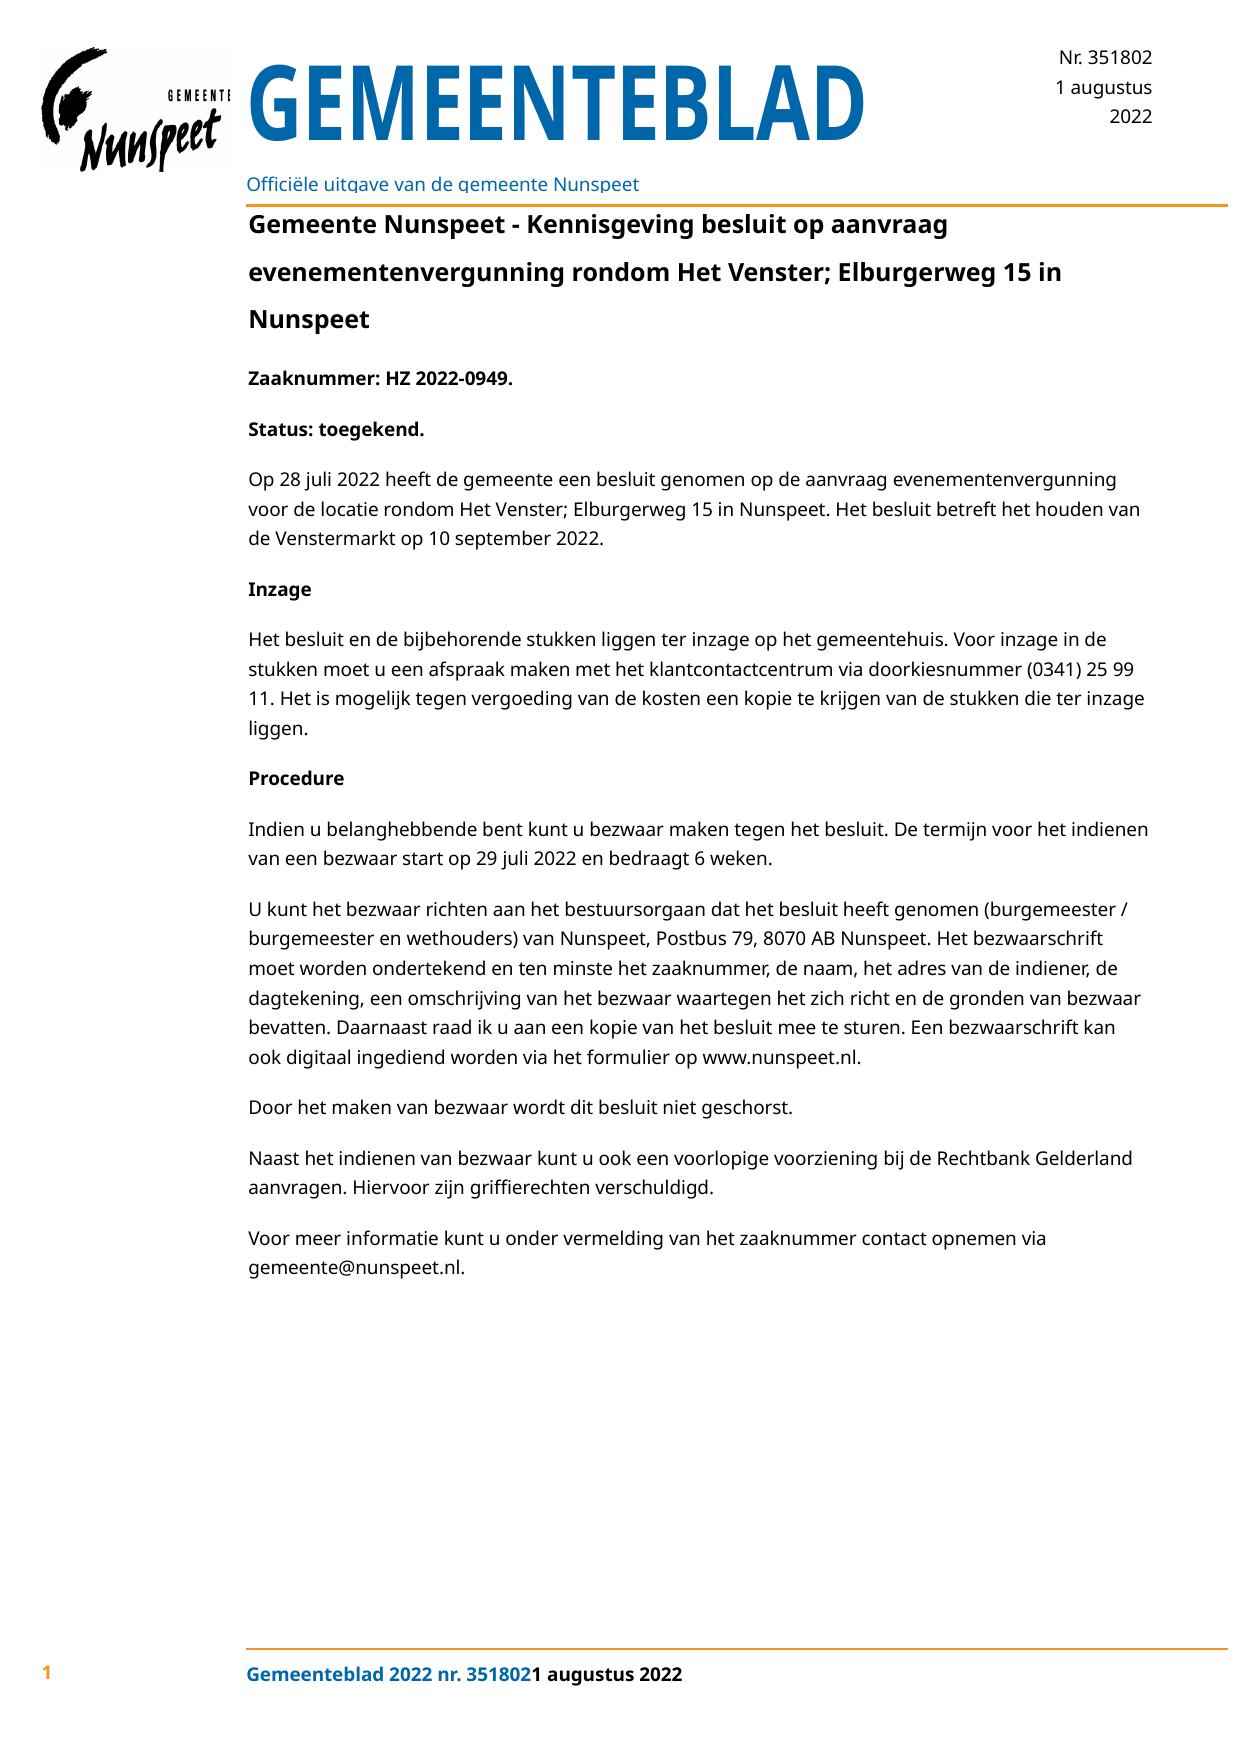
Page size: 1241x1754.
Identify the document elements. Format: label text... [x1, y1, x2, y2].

text Inzage [248, 576, 1152, 602]
text Status: toegekend. [248, 416, 1152, 442]
text Op 28 juli 2022 heeft de gemeente een besluit genomen op de aanvraag evenementenvergunning voor de locatie rondom Het Venster; Elburgerweg 15 in Nunspeet. Het besluit betreft het houden van de Venstermarkt op 10 september 2022. [248, 466, 1152, 551]
text Indien u belanghebbende bent kunt u bezwaar maken tegen het besluit. De termijn voor het indienen van een bezwaar start op 29 juli 2022 en bedraagt 6 weken. [248, 816, 1152, 871]
text Voor meer informatie kunt u onder vermelding van het zaaknummer contact opnemen via gemeente@nunspeet.nl. [248, 1225, 1152, 1280]
text Procedure [248, 766, 1152, 791]
text Zaaknummer: HZ 2022-0949. [248, 366, 1152, 391]
text Door het maken van bezwaar wordt dit besluit niet geschorst. [248, 1094, 1152, 1120]
text U kunt het bezwaar richten aan het bestuursorgaan dat het besluit heeft genomen (burgemeester / burgemeester en wethouders) van Nunspeet, Postbus 79, 8070 AB Nunspeet. Het bezwaarschrift moet worden ondertekend en ten minste het zaaknummer, de naam, het adres van de indiener, de dagtekening, een omschrijving van het bezwaar waartegen het zich richt en de gronden van bezwaar bevatten. Daarnaast raad ik u aan een kopie van het besluit mee te sturen. Een bezwaarschrift kan ook digitaal ingediend worden via het formulier op www.nunspeet.nl. [248, 896, 1152, 1069]
text Het besluit en de bijbehorende stukken liggen ter inzage op het gemeentehuis. Voor inzage in de stukken moet u een afspraak maken met het klantcontactcentrum via doorkiesnummer (0341) 25 99 11. Het is mogelijk tegen vergoeding van de kosten een kopie te krijgen van de stukken die ter inzage liggen. [248, 626, 1152, 741]
picture [41, 47, 231, 172]
text Gemeente Nunspeet - Kennisgeving besluit op aanvraag evenementenvergunning rondom Het Venster; Elburgerweg 15 in Nunspeet [248, 207, 1152, 336]
text Naast het indienen van bezwaar kunt u ook een voorlopige voorziening bij de Rechtbank Gelderland aanvragen. Hiervoor zijn griffierechten verschuldigd. [248, 1145, 1152, 1200]
